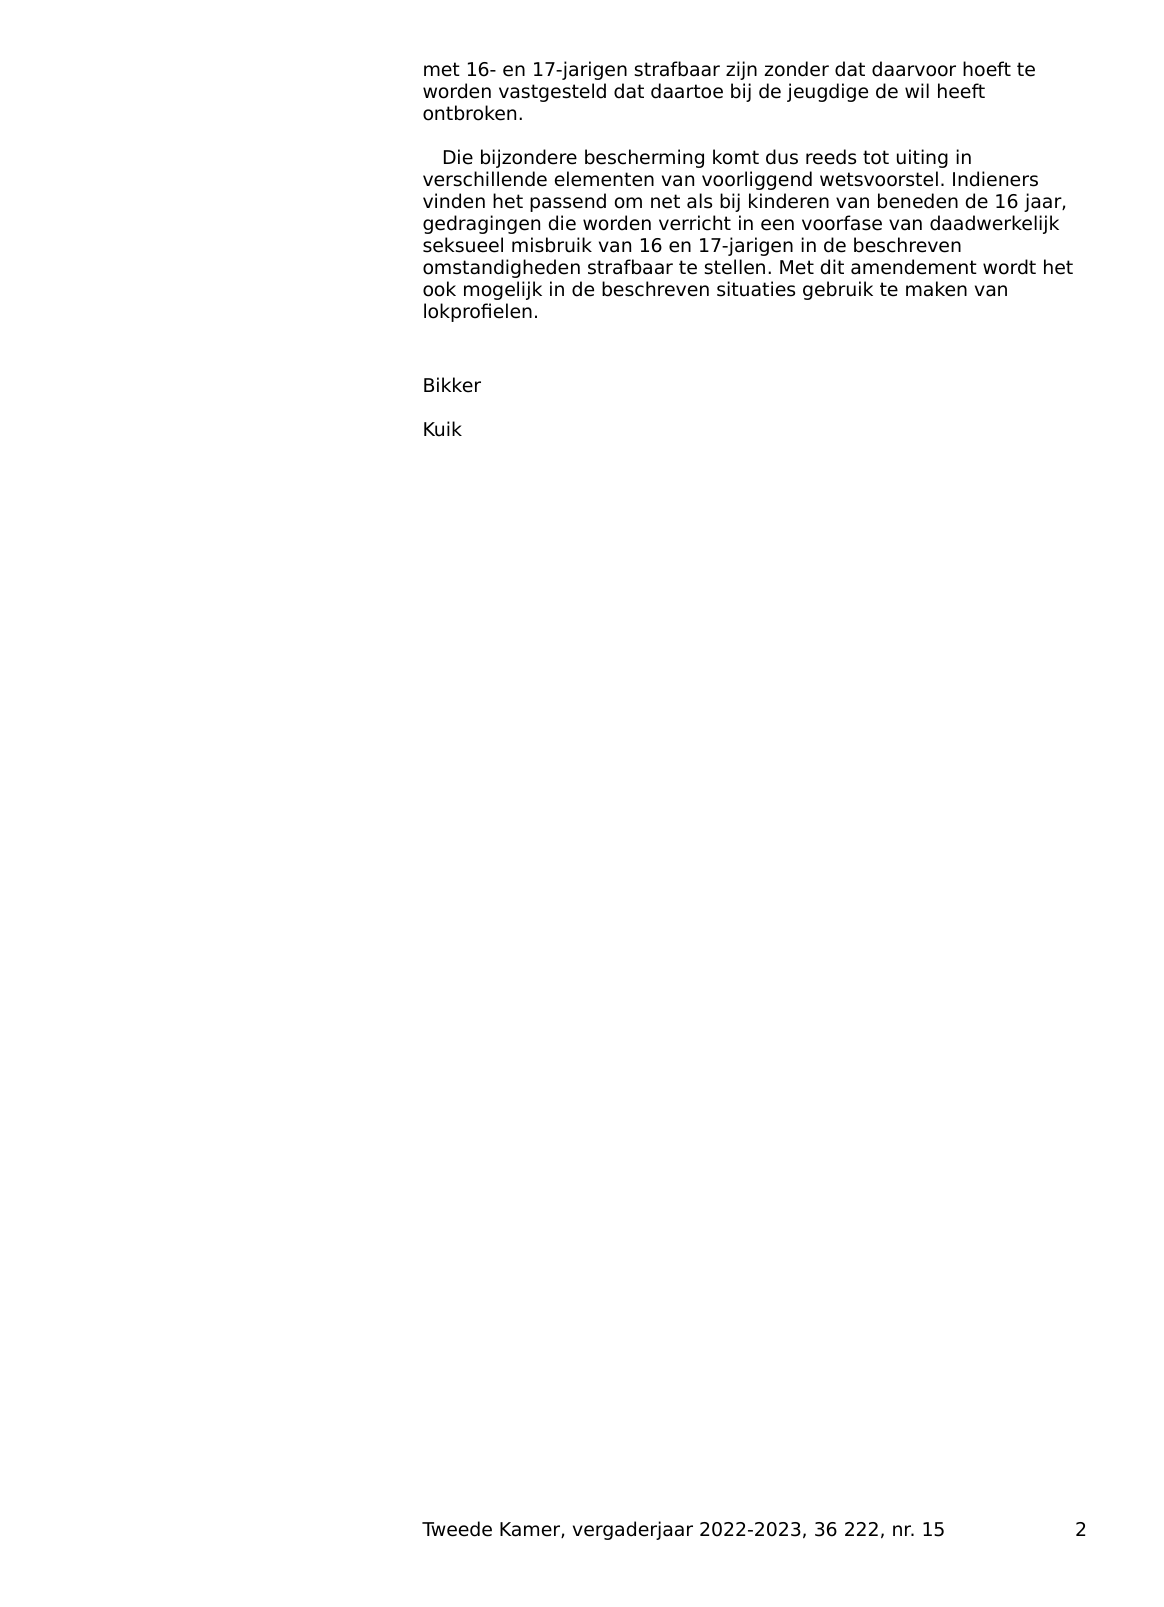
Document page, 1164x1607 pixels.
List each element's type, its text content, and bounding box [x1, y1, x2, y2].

text met 16- en 17-jarigen strafbaar zijn zonder dat daarvoor hoeft te worden vastgesteld dat daartoe bij de jeugdige de wil heeft ontbroken. [422, 59, 1087, 125]
text Die bijzondere bescherming komt dus reeds tot uiting in verschillende elementen van voorliggend wetsvoorstel. Indieners vinden het passend om net als bij kinderen van beneden de 16 jaar, gedragingen die worden verricht in een voorfase van daadwerkelijk seksueel misbruik van 16 en 17-jarigen in de beschreven omstandigheden strafbaar te stellen. Met dit amendement wordt het ook mogelijk in de beschreven situaties gebruik te maken van lokprofielen. [422, 147, 1087, 323]
text Bikker Kuik [422, 353, 1087, 441]
